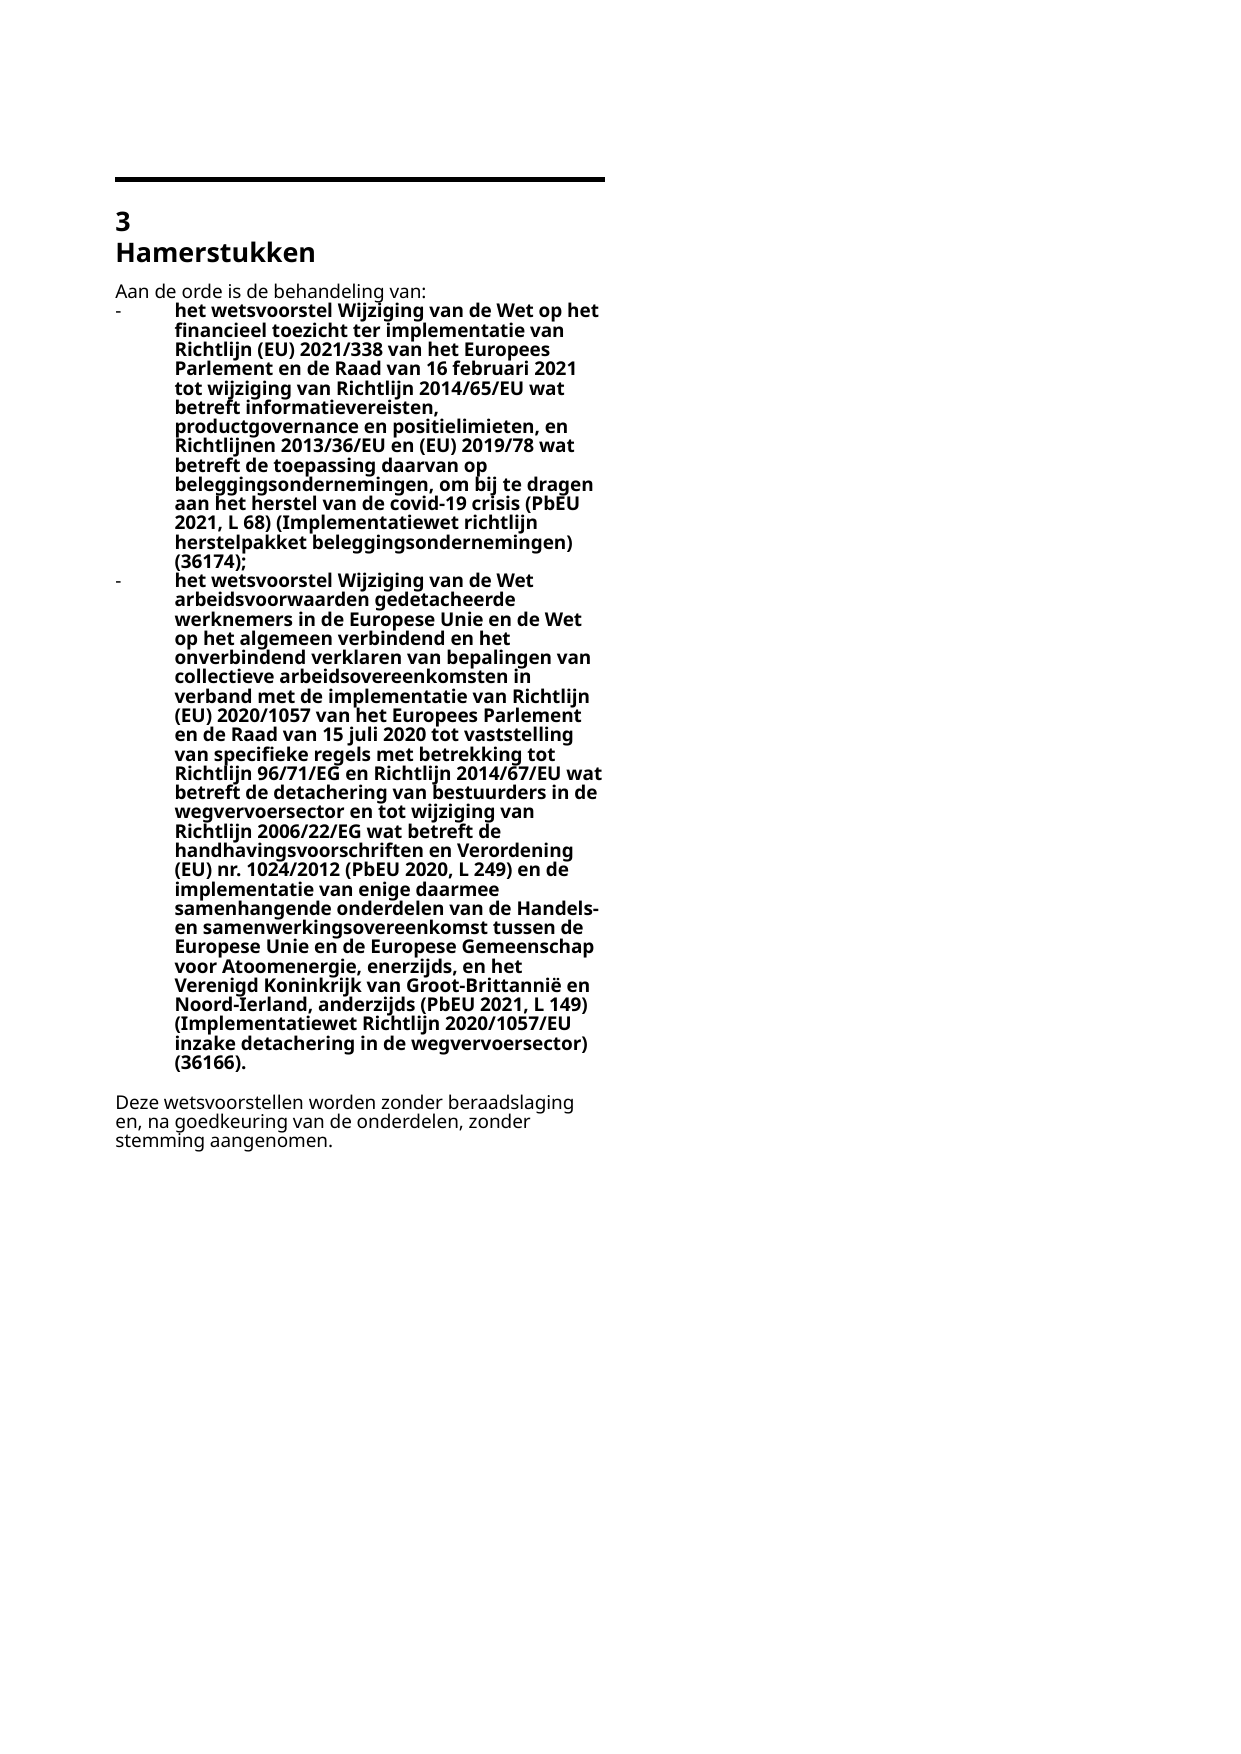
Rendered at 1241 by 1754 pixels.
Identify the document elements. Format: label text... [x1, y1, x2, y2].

text 3 [115, 203, 605, 239]
text Hamerstukken [115, 239, 605, 283]
list het wetsvoorstel Wijziging van de Wet op het financieel toezicht ter implementatie van Richtlijn (EU) 2021/338 van het Europees Parlement en de Raad van 16 februari 2021 tot wijziging van Richtlijn 2014/65/EU wat betreft informatievereisten, productgovernance en positielimieten, en Richtlijnen 2013/36/EU en (EU) 2019/78 wat betreft de toepassing daarvan op beleggingsondernemingen, om bij te dragen aan het herstel van de covid-19 crisis (PbEU 2021, L 68) (Implementatiewet richtlijn herstelpakket beleggingsondernemingen) (36174); [115, 302, 605, 572]
list het wetsvoorstel Wijziging van de Wet arbeidsvoorwaarden gedetacheerde werknemers in de Europese Unie en de Wet op het algemeen verbindend en het onverbindend verklaren van bepalingen van collectieve arbeidsovereenkomsten in verband met de implementatie van Richtlijn (EU) 2020/1057 van het Europees Parlement en de Raad van 15 juli 2020 tot vaststelling van specifieke regels met betrekking tot Richtlijn 96/71/EG en Richtlijn 2014/67/EU wat betreft de detachering van bestuurders in de wegvervoersector en tot wijziging van Richtlijn 2006/22/EG wat betreft de handhavingsvoorschriften en Verordening (EU) nr. 1024/2012 (PbEU 2020, L 249) en de implementatie van enige daarmee samenhangende onderdelen van de Handels- en samenwerkingsovereenkomst tussen de Europese Unie en de Europese Gemeenschap voor Atoomenergie, enerzijds, en het Verenigd Koninkrijk van Groot-Brittannië en Noord-Ierland, anderzijds (PbEU 2021, L 149) (Implementatiewet Richtlijn 2020/1057/EU inzake detachering in de wegvervoersector) (36166). [115, 572, 605, 1073]
text Aan de orde is de behandeling van: [115, 283, 605, 302]
text Deze wetsvoorstellen worden zonder beraadslaging en, na goedkeuring van de onderdelen, zonder stemming aangenomen. [115, 1094, 605, 1152]
